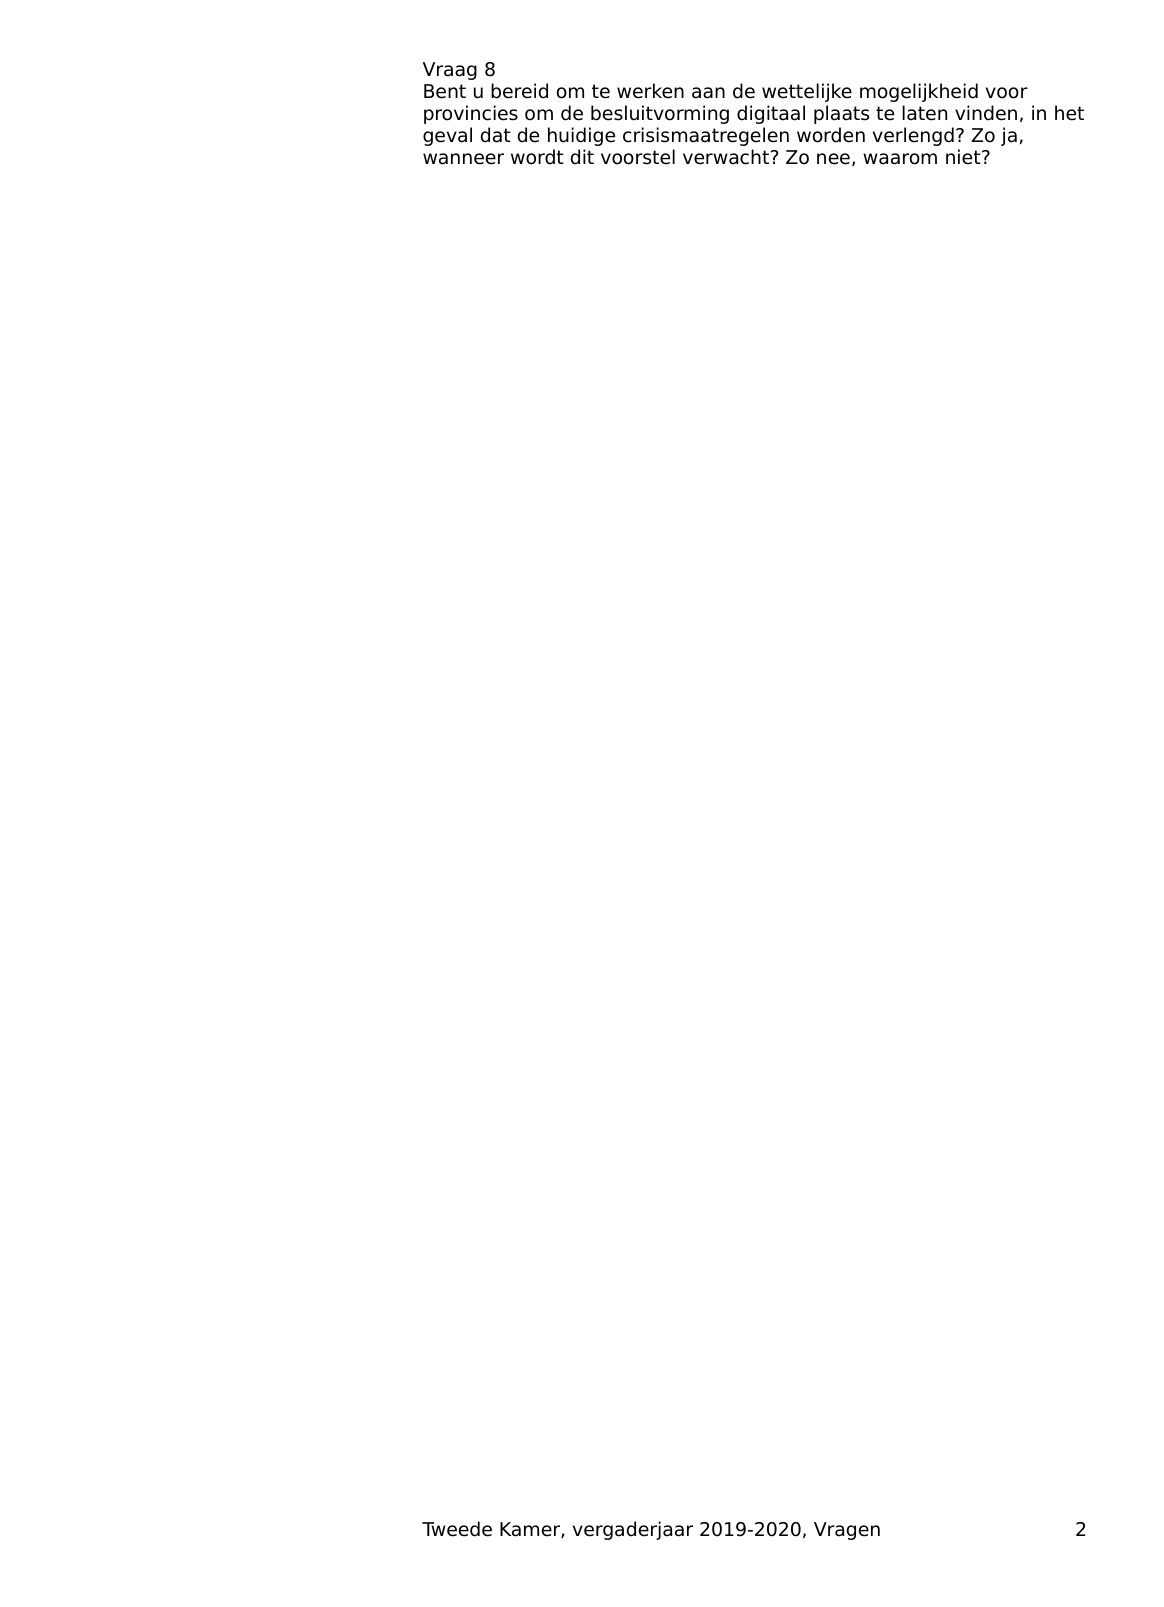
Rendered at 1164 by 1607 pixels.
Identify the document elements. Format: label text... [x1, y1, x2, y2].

text Vraag 8 [422, 59, 1087, 81]
text Bent u bereid om te werken aan de wettelijke mogelijkheid voor provincies om de besluitvorming digitaal plaats te laten vinden, in het geval dat de huidige crisismaatregelen worden verlengd? Zo ja, wanneer wordt dit voorstel verwacht? Zo nee, waarom niet? [422, 81, 1087, 169]
